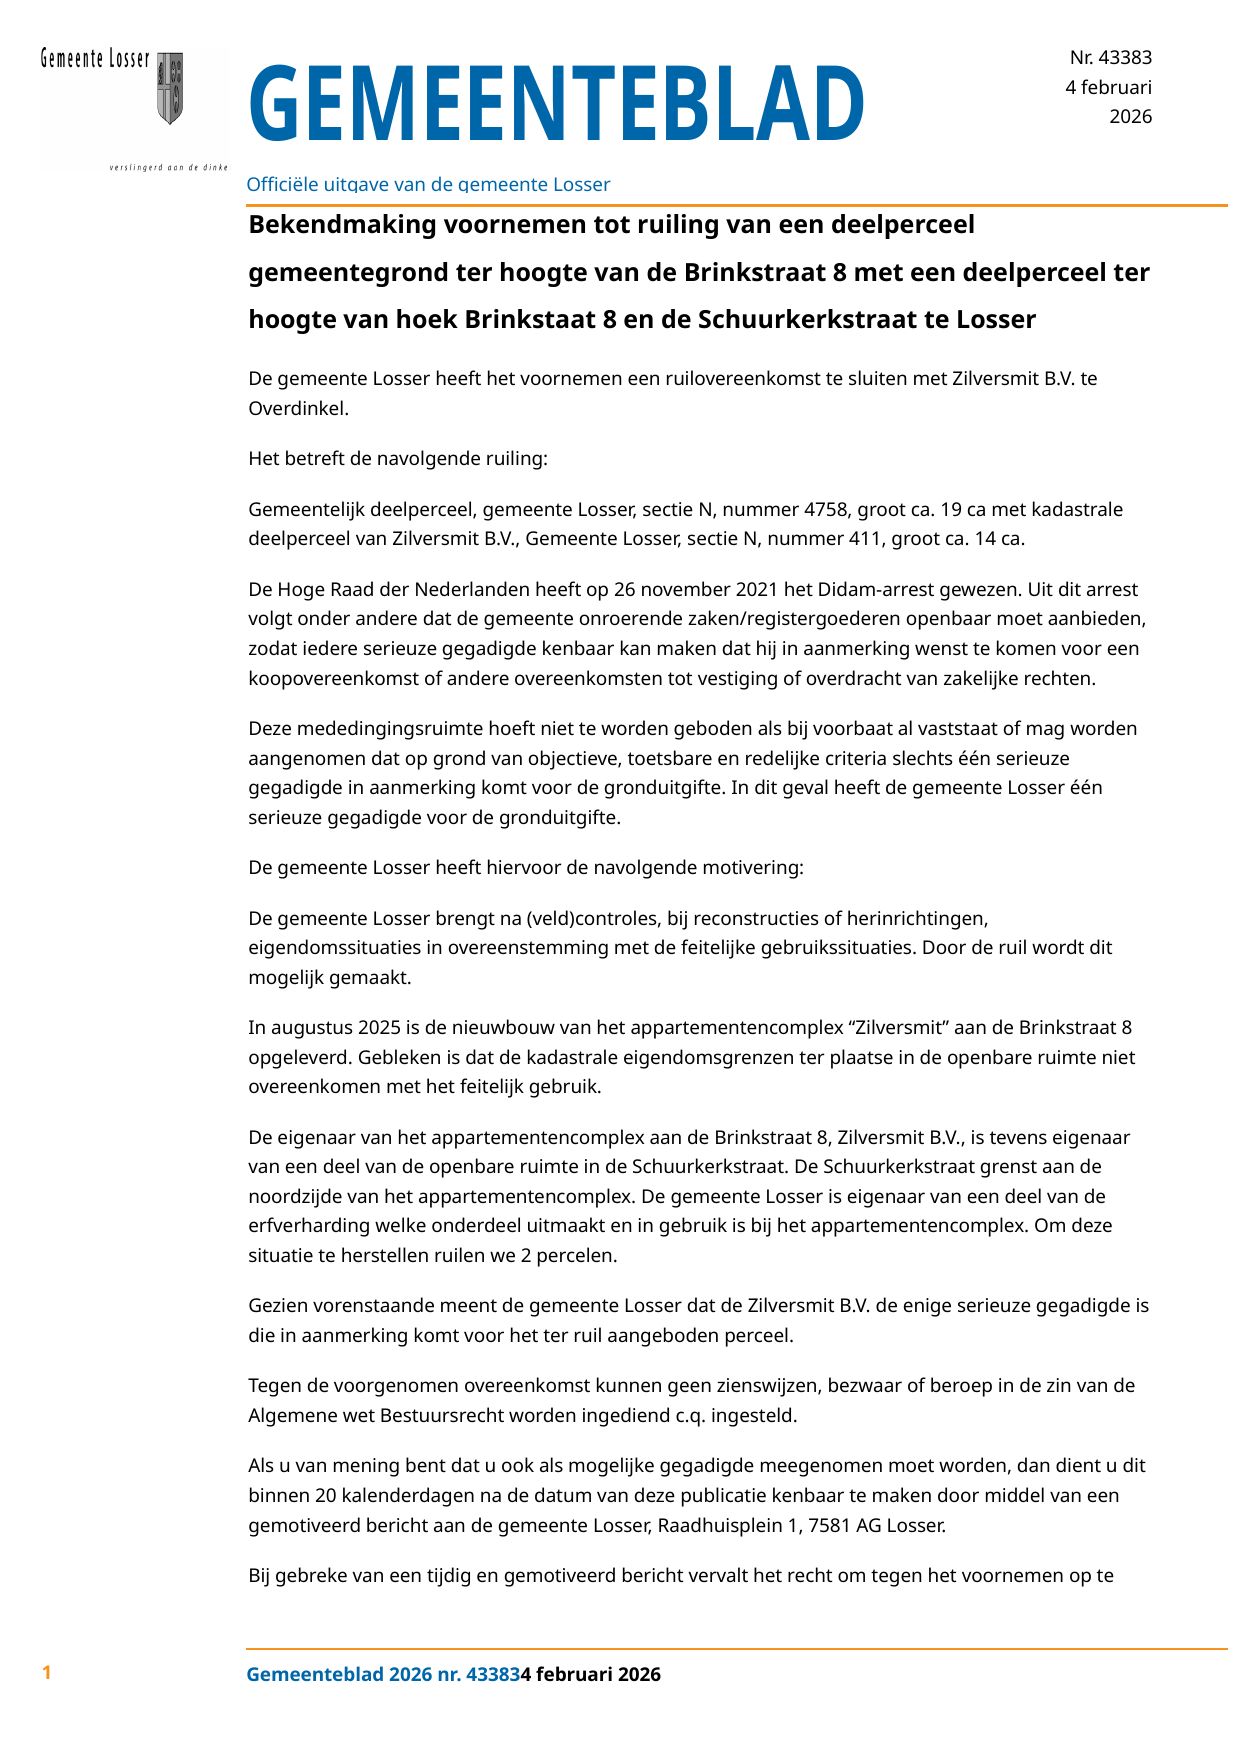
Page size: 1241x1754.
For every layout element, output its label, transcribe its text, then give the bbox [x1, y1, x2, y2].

picture [41, 47, 231, 172]
text Bij gebreke van een tijdig en gemotiveerd bericht vervalt het recht om tegen het voornemen op te [248, 1562, 1152, 1588]
text Tegen de voorgenomen overeenkomst kunnen geen zienswijzen, bezwaar of beroep in de zin van de Algemene wet Bestuursrecht worden ingediend c.q. ingesteld. [248, 1373, 1152, 1428]
text Als u van mening bent dat u ook als mogelijke gegadigde meegenomen moet worden, dan dient u dit binnen 20 kalenderdagen na de datum van deze publicatie kenbaar te maken door middel van een gemotiveerd bericht aan de gemeente Losser, Raadhuisplein 1, 7581 AG Losser. [248, 1453, 1152, 1537]
text De Hoge Raad der Nederlanden heeft op 26 november 2021 het Didam-arrest gewezen. Uit dit arrest volgt onder andere dat de gemeente onroerende zaken/registergoederen openbaar moet aanbieden, zodat iedere serieuze gegadigde kenbaar kan maken dat hij in aanmerking wenst te komen voor een koopovereenkomst of andere overeenkomsten tot vestiging of overdracht van zakelijke rechten. [248, 576, 1152, 690]
text Bekendmaking voornemen tot ruiling van een deelperceel gemeentegrond ter hoogte van de Brinkstraat 8 met een deelperceel ter hoogte van hoek Brinkstaat 8 en de Schuurkerkstraat te Losser [248, 207, 1152, 336]
text In augustus 2025 is de nieuwbouw van het appartementencomplex “Zilversmit” aan de Brinkstraat 8 opgeleverd. Gebleken is dat de kadastrale eigendomsgrenzen ter plaatse in de openbare ruimte niet overeenkomen met het feitelijk gebruik. [248, 1014, 1152, 1099]
text Gemeentelijk deelperceel, gemeente Losser, sectie N, nummer 4758, groot ca. 19 ca met kadastrale deelperceel van Zilversmit B.V., Gemeente Losser, sectie N, nummer 411, groot ca. 14 ca. [248, 496, 1152, 551]
text De gemeente Losser heeft het voornemen een ruilovereenkomst te sluiten met Zilversmit B.V. te Overdinkel. [248, 366, 1152, 421]
text De eigenaar van het appartementencomplex aan de Brinkstraat 8, Zilversmit B.V., is tevens eigenaar van een deel van de openbare ruimte in de Schuurkerkstraat. De Schuurkerkstraat grenst aan de noordzijde van het appartementencomplex. De gemeente Losser is eigenaar van een deel van de erfverharding welke onderdeel uitmaakt en in gebruik is bij het appartementencomplex. Om deze situatie te herstellen ruilen we 2 percelen. [248, 1124, 1152, 1268]
text Gezien vorenstaande meent de gemeente Losser dat de Zilversmit B.V. de enige serieuze gegadigde is die in aanmerking komt voor het ter ruil aangeboden perceel. [248, 1293, 1152, 1348]
text Het betreft de navolgende ruiling: [248, 446, 1152, 471]
text De gemeente Losser heeft hiervoor de navolgende motivering: [248, 854, 1152, 880]
text De gemeente Losser brengt na (veld)controles, bij reconstructies of herinrichtingen, eigendomssituaties in overeenstemming met de feitelijke gebruikssituaties. Door de ruil wordt dit mogelijk gemaakt. [248, 905, 1152, 989]
text Deze mededingingsruimte hoeft niet te worden geboden als bij voorbaat al vaststaat of mag worden aangenomen dat op grond van objectieve, toetsbare en redelijke criteria slechts één serieuze gegadigde in aanmerking komt voor de gronduitgifte. In dit geval heeft de gemeente Losser één serieuze gegadigde voor de gronduitgifte. [248, 715, 1152, 829]
